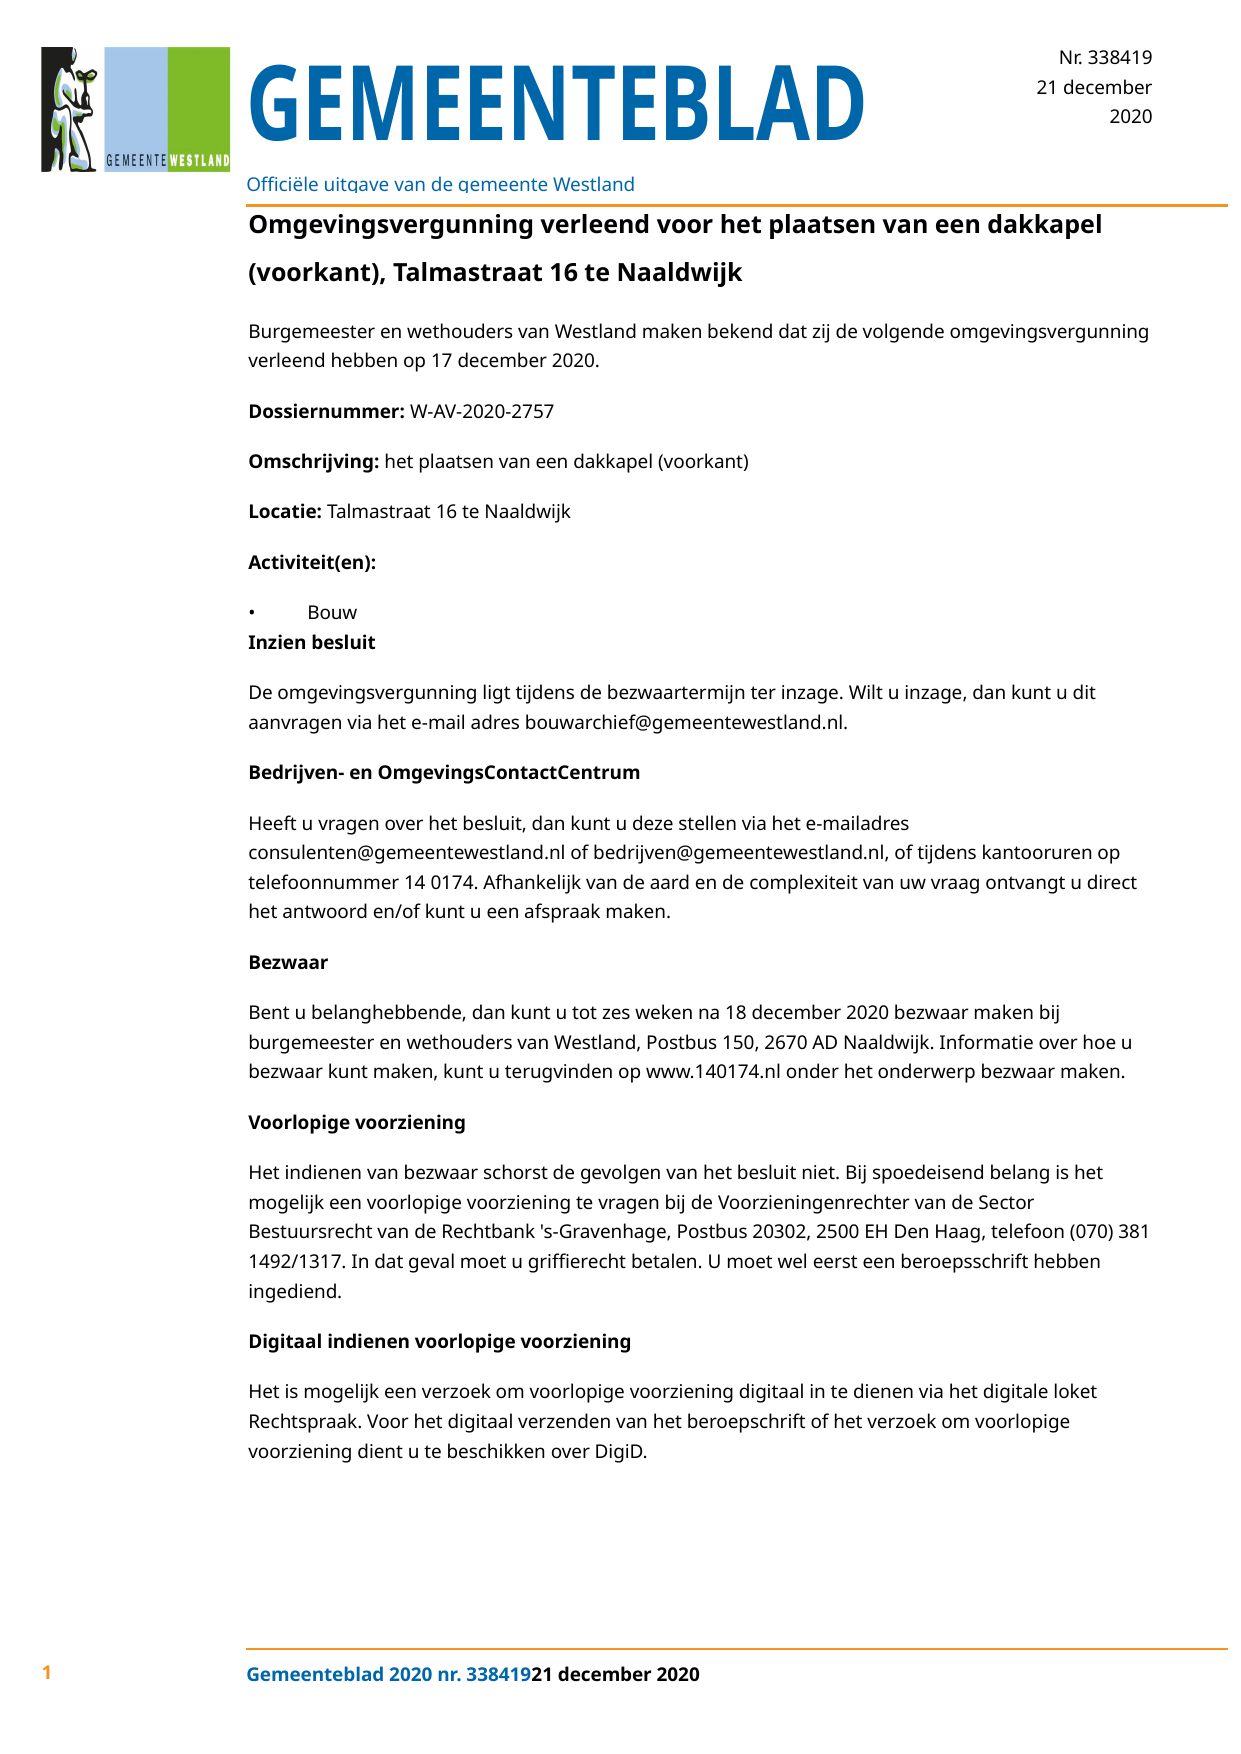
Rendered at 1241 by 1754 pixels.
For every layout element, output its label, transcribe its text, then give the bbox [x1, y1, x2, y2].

text Het indienen van bezwaar schorst de gevolgen van het besluit niet. Bij spoedeisend belang is het mogelijk een voorlopige voorziening te vragen bij de Voorzieningenrechter van de Sector Bestuursrecht van de Rechtbank 's-Gravenhage, Postbus 20302, 2500 EH Den Haag, telefoon (070) 381 1492/1317. In dat geval moet u griffierecht betalen. U moet wel eerst een beroepsschrift hebben ingediend. [248, 1159, 1152, 1304]
text Bezwaar [248, 949, 1152, 975]
text Dossiernummer: W-AV-2020-2757 [248, 398, 1152, 424]
text Heeft u vragen over het besluit, dan kunt u deze stellen via het e-mailadres consulenten@gemeentewestland.nl of bedrijven@gemeentewestland.nl, of tijdens kantooruren op telefoonnummer 14 0174. Afhankelijk van de aard en de complexiteit van uw vraag ontvangt u direct het antwoord en/of kunt u een afspraak maken. [248, 810, 1152, 924]
text Activiteit(en): [248, 549, 1152, 575]
text Digitaal indienen voorlopige voorziening [248, 1328, 1152, 1354]
text Bedrijven- en OmgevingsContactCentrum [248, 759, 1152, 785]
text Locatie: Talmastraat 16 te Naaldwijk [248, 499, 1152, 524]
text Het is mogelijk een verzoek om voorlopige voorziening digitaal in te dienen via het digitale loket Rechtspraak. Voor het digitaal verzenden van het beroepschrift of het verzoek om voorlopige voorziening dient u te beschikken over DigiD. [248, 1379, 1152, 1464]
picture [41, 47, 231, 172]
text Omschrijving: het plaatsen van een dakkapel (voorkant) [248, 448, 1152, 474]
text Burgemeester en wethouders van Westland maken bekend dat zij de volgende omgevingsvergunning verleend hebben op 17 december 2020. [248, 318, 1152, 373]
text De omgevingsvergunning ligt tijdens de bezwaartermijn ter inzage. Wilt u inzage, dan kunt u dit aanvragen via het e-mail adres bouwarchief@gemeentewestland.nl. [248, 679, 1152, 735]
list Bouw [248, 599, 1152, 625]
text Voorlopige voorziening [248, 1109, 1152, 1135]
text Omgevingsvergunning verleend voor het plaatsen van een dakkapel (voorkant), Talmastraat 16 te Naaldwijk [248, 207, 1152, 288]
text Bent u belanghebbende, dan kunt u tot zes weken na 18 december 2020 bezwaar maken bij burgemeester en wethouders van Westland, Postbus 150, 2670 AD Naaldwijk. Informatie over hoe u bezwaar kunt maken, kunt u terugvinden op www.140174.nl onder het onderwerp bezwaar maken. [248, 999, 1152, 1084]
text Inzien besluit [248, 629, 1152, 655]
